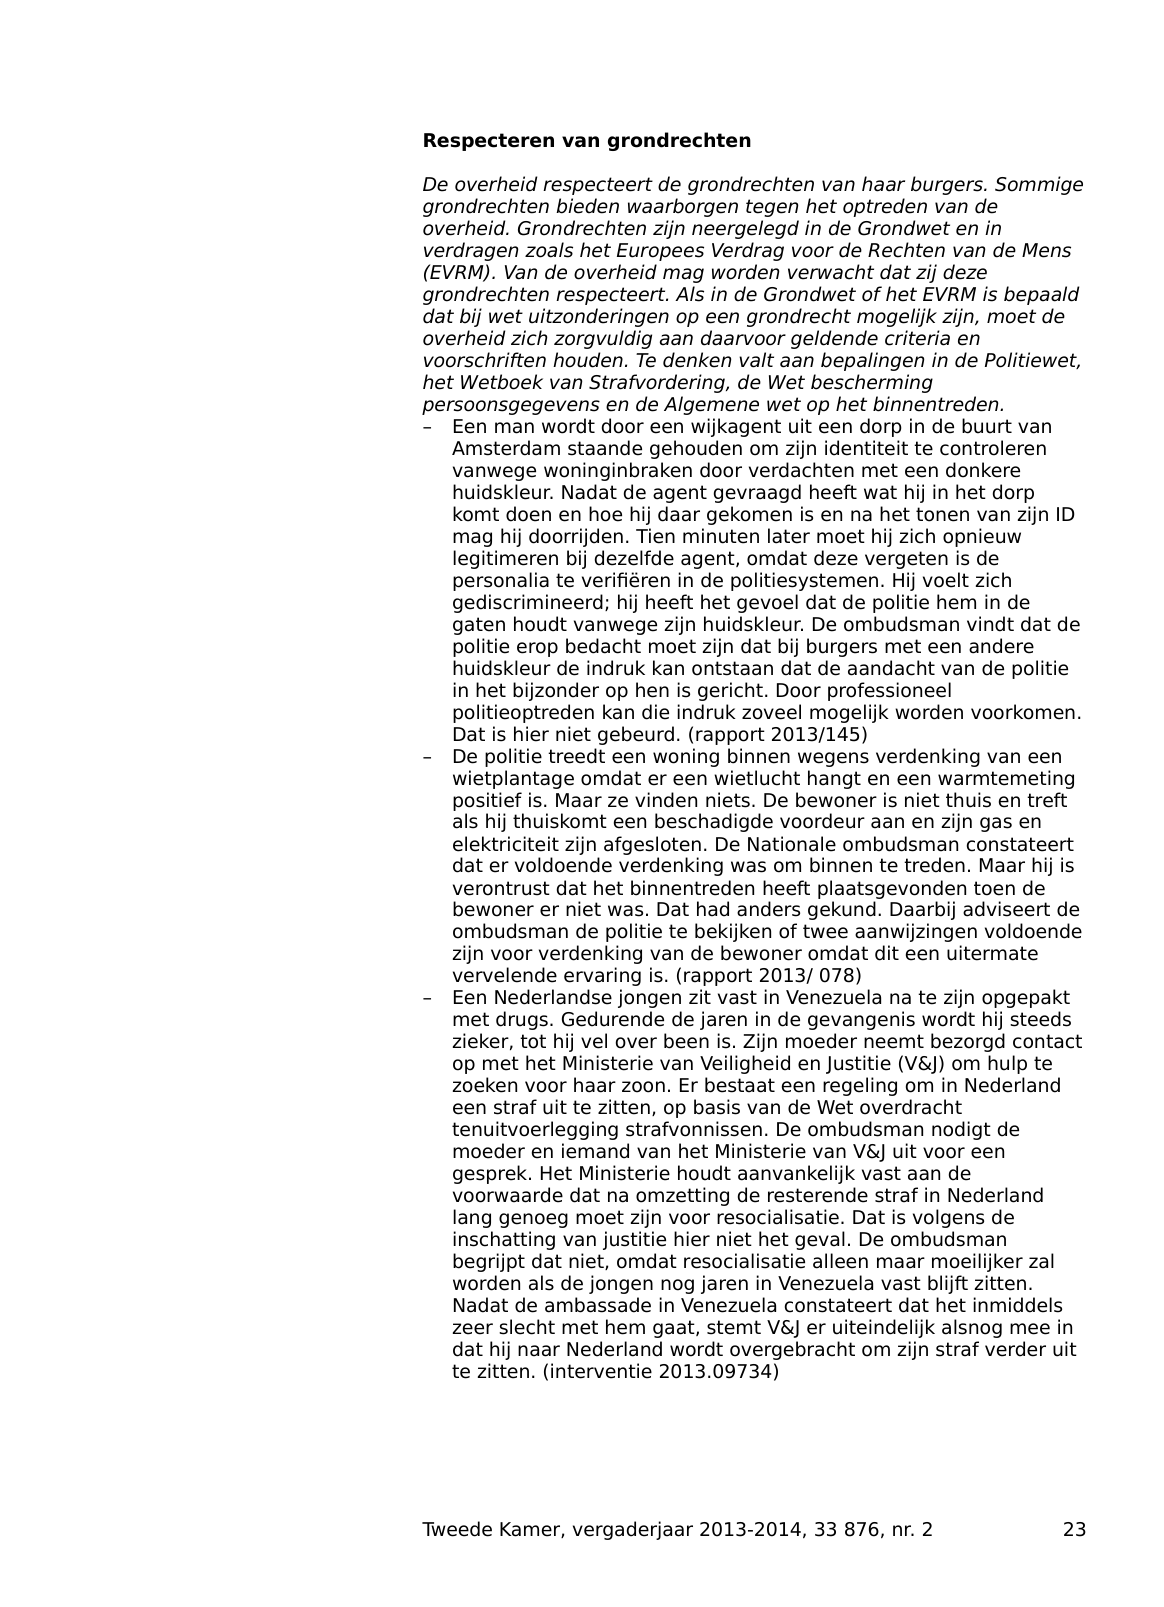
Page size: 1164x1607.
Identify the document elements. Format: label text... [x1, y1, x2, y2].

subtitle Respecteren van grondrechten [422, 130, 1087, 152]
text – Een Nederlandse jongen zit vast in Venezuela na te zijn opgepakt met drugs. Gedurende de jaren in de gevangenis wordt hij steeds zieker, tot hij vel over been is. Zijn moeder neemt bezorgd contact op met het Ministerie van Veiligheid en Justitie (V&J) om hulp te zoeken voor haar zoon. Er bestaat een regeling om in Nederland een straf uit te zitten, op basis van de Wet overdracht tenuitvoerlegging strafvonnissen. De ombudsman nodigt de moeder en iemand van het Ministerie van V&J uit voor een gesprek. Het Ministerie houdt aanvankelijk vast aan de voorwaarde dat na omzetting de resterende straf in Nederland lang genoeg moet zijn voor resocialisatie. Dat is volgens de inschatting van justitie hier niet het geval. De ombudsman begrijpt dat niet, omdat resocialisatie alleen maar moeilijker zal worden als de jongen nog jaren in Venezuela vast blijft zitten. Nadat de ambassade in Venezuela constateert dat het inmiddels zeer slecht met hem gaat, stemt V&J er uiteindelijk alsnog mee in dat hij naar Nederland wordt overgebracht om zijn straf verder uit te zitten. (interventie 2013.09734) [422, 987, 1087, 1383]
text – Een man wordt door een wijkagent uit een dorp in de buurt van Amsterdam staande gehouden om zijn identiteit te controleren vanwege woninginbraken door verdachten met een donkere huidskleur. Nadat de agent gevraagd heeft wat hij in het dorp komt doen en hoe hij daar gekomen is en na het tonen van zijn ID mag hij doorrijden. Tien minuten later moet hij zich opnieuw legitimeren bij dezelfde agent, omdat deze vergeten is de personalia te verifiëren in de politiesystemen. Hij voelt zich gediscrimineerd; hij heeft het gevoel dat de politie hem in de gaten houdt vanwege zijn huidskleur. De ombudsman vindt dat de politie erop bedacht moet zijn dat bij burgers met een andere huidskleur de indruk kan ontstaan dat de aandacht van de politie in het bijzonder op hen is gericht. Door professioneel politieoptreden kan die indruk zoveel mogelijk worden voorkomen. Dat is hier niet gebeurd. (rapport 2013/145) [422, 416, 1087, 746]
text – De politie treedt een woning binnen wegens verdenking van een wietplantage omdat er een wietlucht hangt en een warmtemeting positief is. Maar ze vinden niets. De bewoner is niet thuis en treft als hij thuiskomt een beschadigde voordeur aan en zijn gas en elektriciteit zijn afgesloten. De Nationale ombudsman constateert dat er voldoende verdenking was om binnen te treden. Maar hij is verontrust dat het binnentreden heeft plaatsgevonden toen de bewoner er niet was. Dat had anders gekund. Daarbij adviseert de ombudsman de politie te bekijken of twee aanwijzingen voldoende zijn voor verdenking van de bewoner omdat dit een uitermate vervelende ervaring is. (rapport 2013/ 078) [422, 746, 1087, 987]
text De overheid respecteert de grondrechten van haar burgers. Sommige grondrechten bieden waarborgen tegen het optreden van de overheid. Grondrechten zijn neergelegd in de Grondwet en in verdragen zoals het Europees Verdrag voor de Rechten van de Mens (EVRM). Van de overheid mag worden verwacht dat zij deze grondrechten respecteert. Als in de Grondwet of het EVRM is bepaald dat bij wet uitzonderingen op een grondrecht mogelijk zijn, moet de overheid zich zorgvuldig aan daarvoor geldende criteria en voorschriften houden. Te denken valt aan bepalingen in de Politiewet, het Wetboek van Strafvordering, de Wet bescherming persoonsgegevens en de Algemene wet op het binnentreden. [422, 174, 1087, 416]
